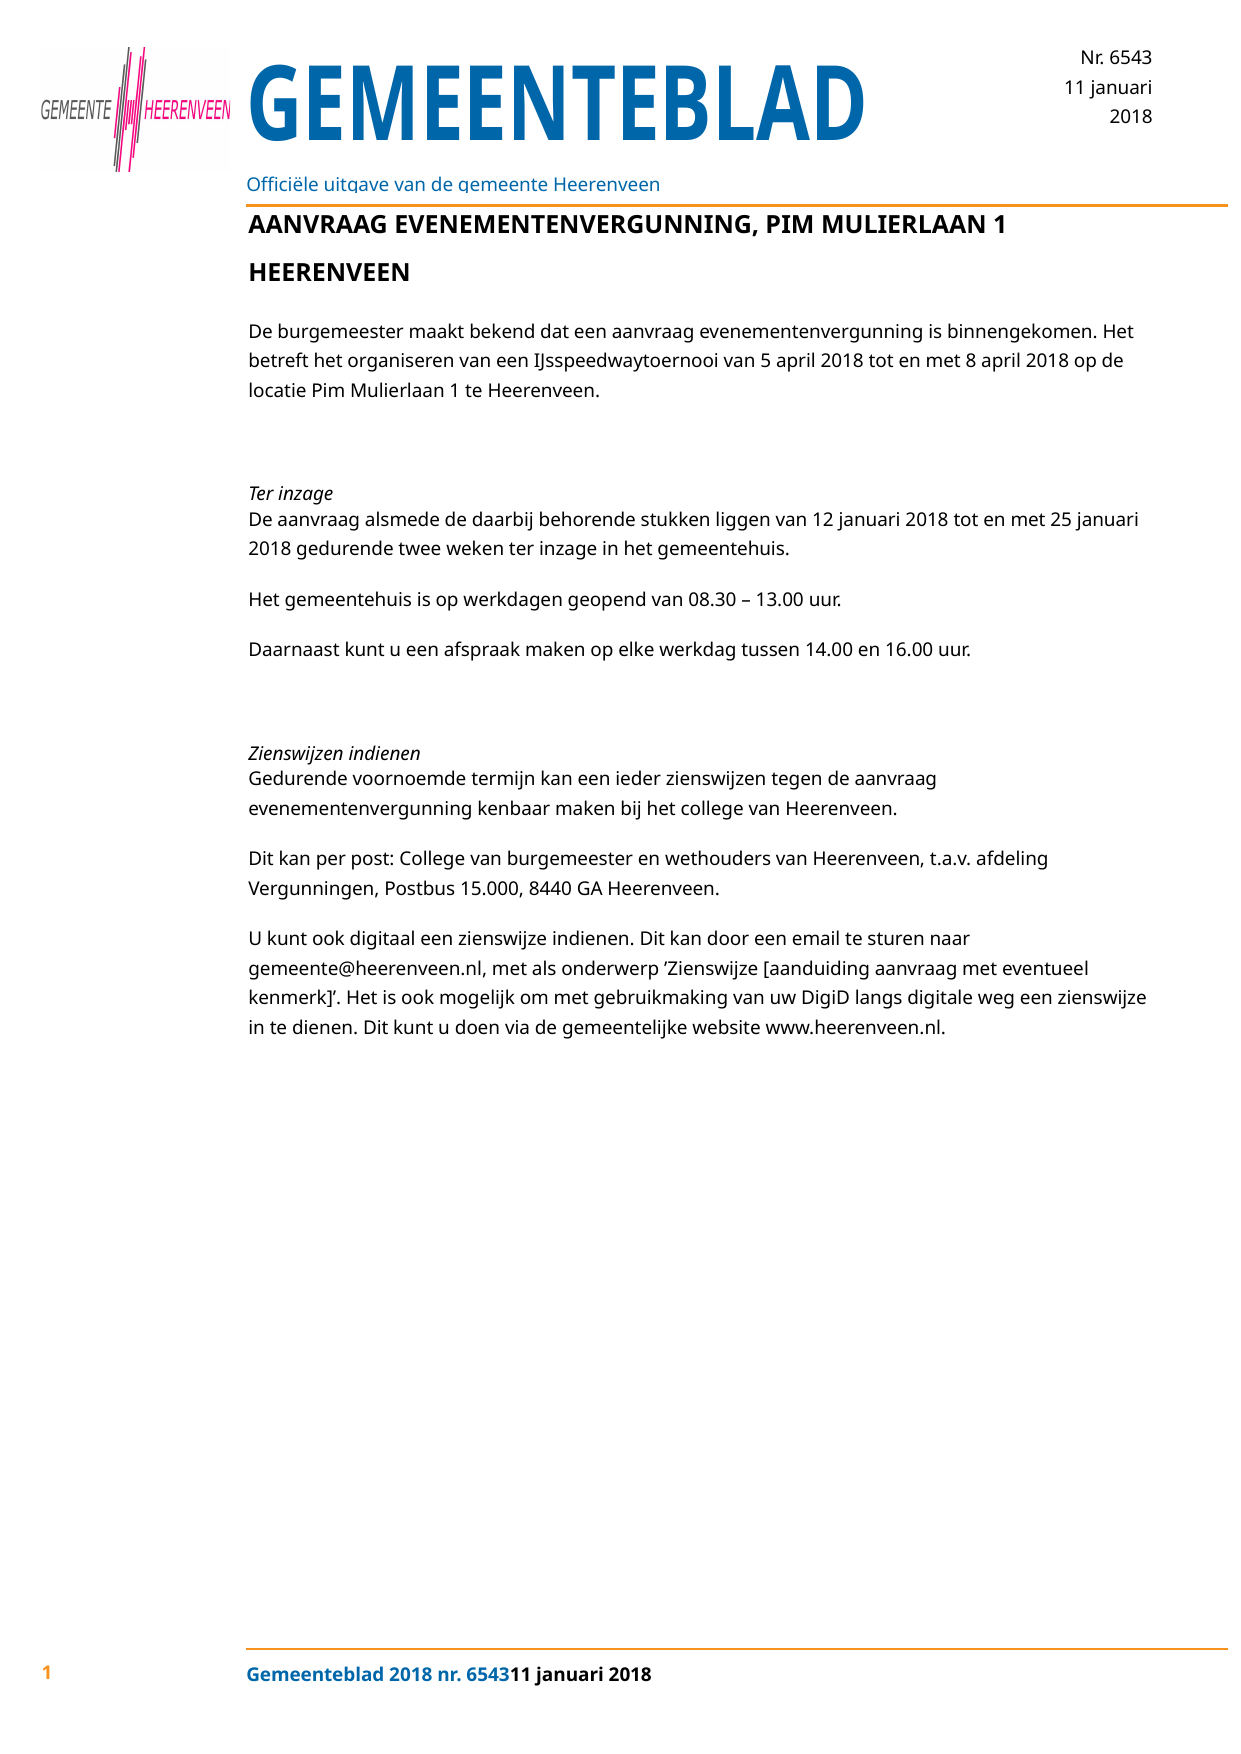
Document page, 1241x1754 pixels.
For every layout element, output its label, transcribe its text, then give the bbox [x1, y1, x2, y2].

text Daarnaast kunt u een afspraak maken op elke werkdag tussen 14.00 en 16.00 uur. [248, 636, 1152, 662]
text AANVRAAG EVENEMENTENVERGUNNING, PIM MULIERLAAN 1 HEERENVEEN [248, 207, 1152, 288]
text Ter inzage [248, 480, 1152, 506]
text De burgemeester maakt bekend dat een aanvraag evenementenvergunning is binnengekomen. Het betreft het organiseren van een IJsspeedwaytoernooi van 5 april 2018 tot en met 8 april 2018 op de locatie Pim Mulierlaan 1 te Heerenveen. [248, 318, 1152, 403]
text U kunt ook digitaal een zienswijze indienen. Dit kan door een email te sturen naar gemeente@heerenveen.nl, met als onderwerp ’Zienswijze [aanduiding aanvraag met eventueel kenmerk]’. Het is ook mogelijk om met gebruikmaking van uw DigiD langs digitale weg een zienswijze in te dienen. Dit kunt u doen via de gemeentelijke website www.heerenveen.nl. [248, 925, 1152, 1040]
text Gedurende voornoemde termijn kan een ieder zienswijzen tegen de aanvraag evenementenvergunning kenbaar maken bij het college van Heerenveen. [248, 765, 1152, 821]
text De aanvraag alsmede de daarbij behorende stukken liggen van 12 januari 2018 tot en met 25 januari 2018 gedurende twee weken ter inzage in het gemeentehuis. [248, 506, 1152, 561]
text Zienswijzen indienen [248, 740, 1152, 765]
text Dit kan per post: College van burgemeester en wethouders van Heerenveen, t.a.v. afdeling Vergunningen, Postbus 15.000, 8440 GA Heerenveen. [248, 845, 1152, 901]
text Het gemeentehuis is op werkdagen geopend van 08.30 – 13.00 uur. [248, 586, 1152, 612]
picture [41, 47, 231, 172]
